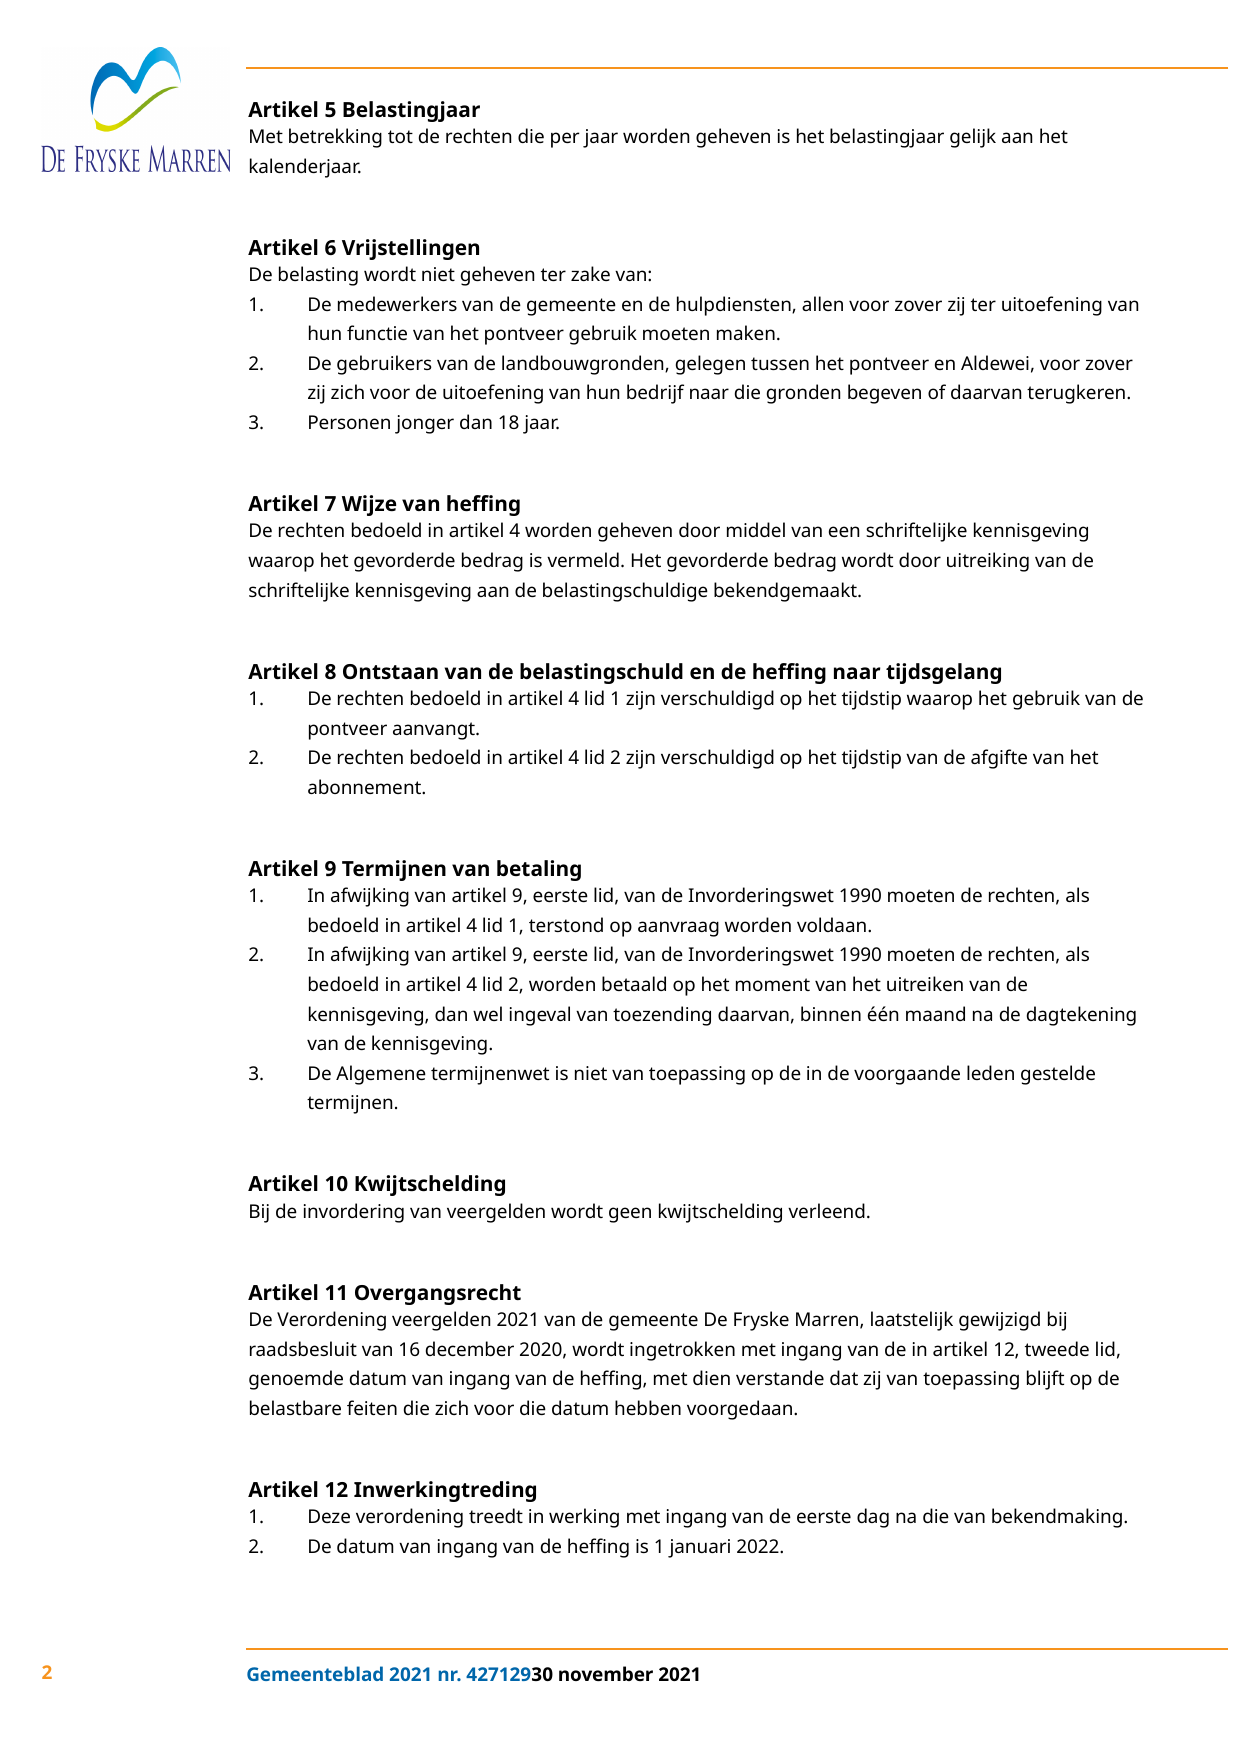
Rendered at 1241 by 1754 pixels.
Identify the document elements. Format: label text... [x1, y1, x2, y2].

text Bij de invordering van veergelden wordt geen kwijtschelding verleend. [248, 1198, 1152, 1224]
text De rechten bedoeld in artikel 4 worden geheven door middel van een schriftelijke kennisgeving waarop het gevorderde bedrag is vermeld. Het gevorderde bedrag wordt door uitreiking van de schriftelijke kennisgeving aan de belastingschuldige bekendgemaakt. [248, 518, 1152, 602]
list Deze verordening treedt in werking met ingang van de eerste dag na die van bekendmaking. [248, 1503, 1152, 1529]
list De medewerkers van de gemeente en de hulpdiensten, allen voor zover zij ter uitoefening van hun functie van het pontveer gebruik moeten maken. [248, 291, 1152, 346]
text Artikel 12 Inwerkingtreding [248, 1475, 1152, 1503]
text Met betrekking tot de rechten die per jaar worden geheven is het belastingjaar gelijk aan het kalenderjaar. [248, 123, 1152, 178]
text De Verordening veergelden 2021 van de gemeente De Fryske Marren, laatstelijk gewijzigd bij raadsbesluit van 16 december 2020, wordt ingetrokken met ingang van de in artikel 12, tweede lid, genoemde datum van ingang van de heffing, met dien verstande dat zij van toepassing blijft op de belastbare feiten die zich voor die datum hebben voorgedaan. [248, 1306, 1152, 1421]
list De Algemene termijnenwet is niet van toepassing op de in de voorgaande leden gestelde termijnen. [248, 1060, 1152, 1115]
picture [41, 47, 231, 172]
list De rechten bedoeld in artikel 4 lid 1 zijn verschuldigd op het tijdstip waarop het gebruik van de pontveer aanvangt. [248, 685, 1152, 741]
list De rechten bedoeld in artikel 4 lid 2 zijn verschuldigd op het tijdstip van de afgifte van het abonnement. [248, 744, 1152, 800]
list De gebruikers van de landbouwgronden, gelegen tussen het pontveer en Aldewei, voor zover zij zich voor de uitoefening van hun bedrijf naar die gronden begeven of daarvan terugkeren. [248, 350, 1152, 405]
text De belasting wordt niet geheven ter zake van: [248, 261, 1152, 287]
text Artikel 10 Kwijtschelding [248, 1169, 1152, 1198]
text Artikel 8 Ontstaan van de belastingschuld en de heffing naar tijdsgelang [248, 657, 1152, 685]
list In afwijking van artikel 9, eerste lid, van de Invorderingswet 1990 moeten de rechten, als bedoeld in artikel 4 lid 1, terstond op aanvraag worden voldaan. [248, 882, 1152, 938]
text Artikel 7 Wijze van heffing [248, 489, 1152, 518]
list In afwijking van artikel 9, eerste lid, van de Invorderingswet 1990 moeten de rechten, als bedoeld in artikel 4 lid 2, worden betaald op het moment van het uitreiken van de kennisgeving, dan wel ingeval van toezending daarvan, binnen één maand na de dagtekening van de kennisgeving. [248, 942, 1152, 1056]
text Artikel 9 Termijnen van betaling [248, 854, 1152, 882]
text Artikel 6 Vrijstellingen [248, 233, 1152, 261]
list De datum van ingang van de heffing is 1 januari 2022. [248, 1533, 1152, 1559]
text Artikel 11 Overgangsrecht [248, 1278, 1152, 1306]
text Artikel 5 Belastingjaar [248, 95, 1152, 123]
list Personen jonger dan 18 jaar. [248, 409, 1152, 435]
